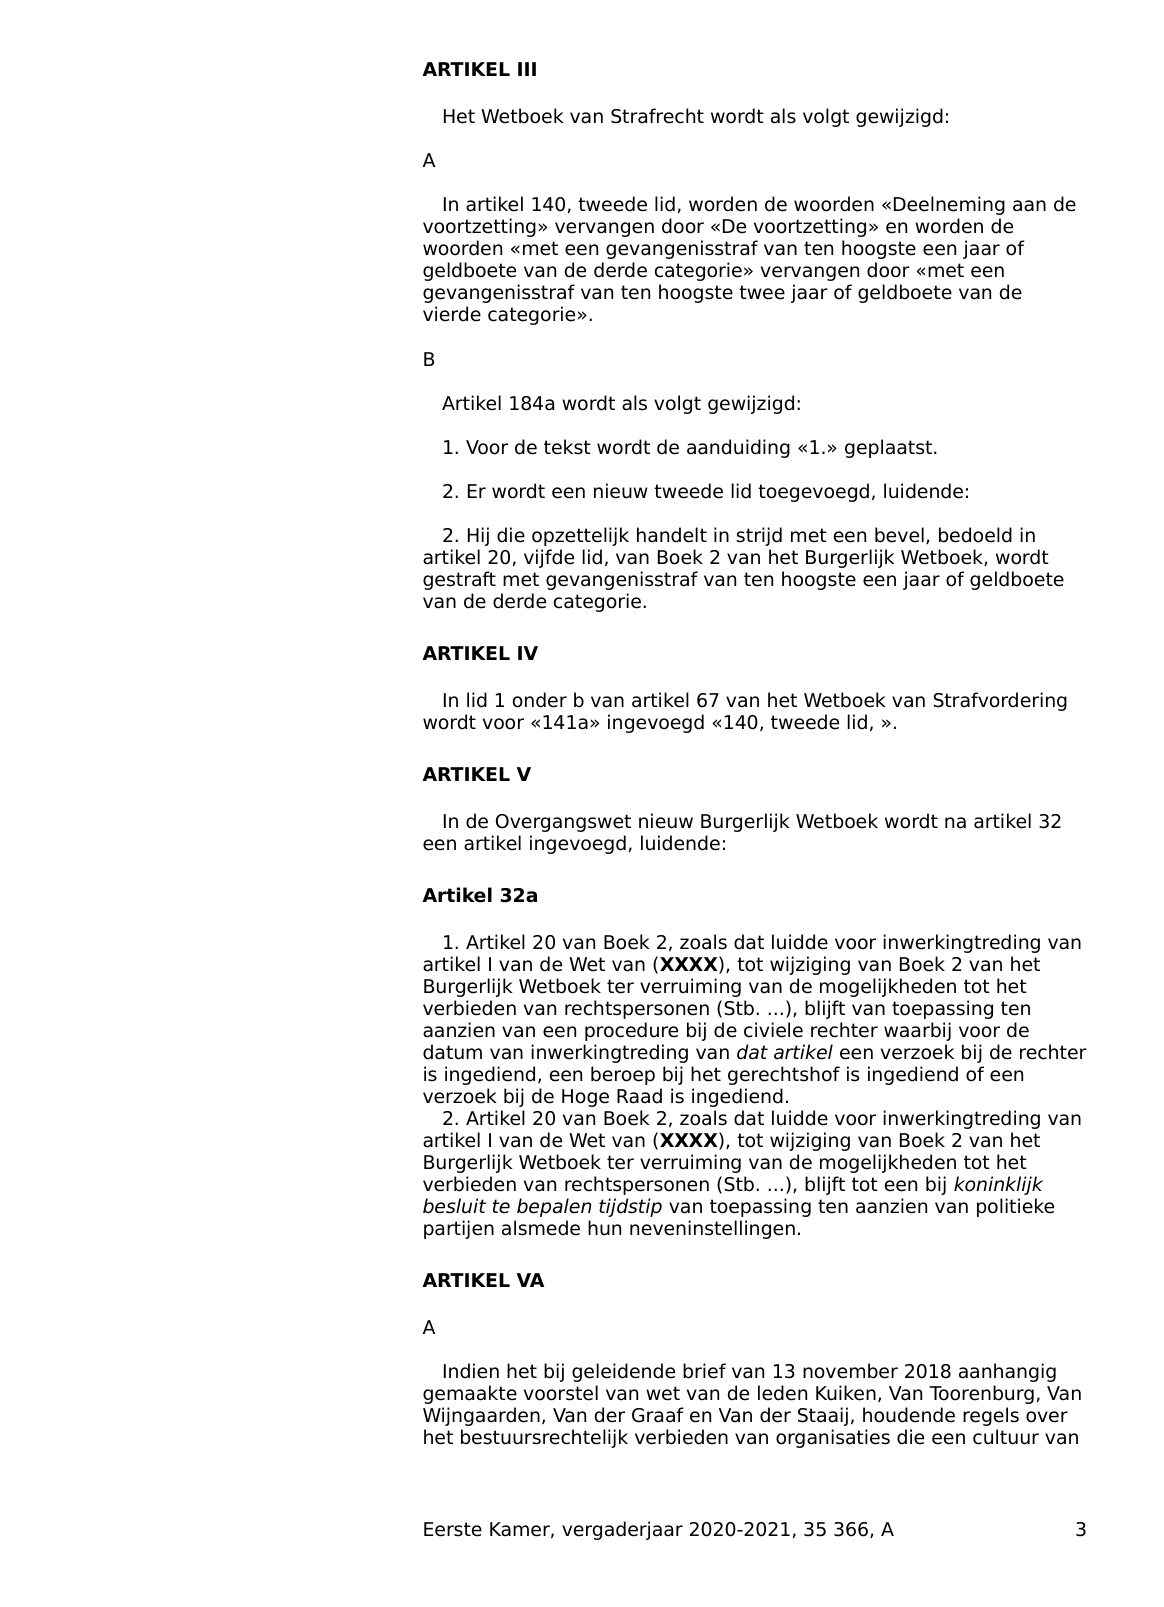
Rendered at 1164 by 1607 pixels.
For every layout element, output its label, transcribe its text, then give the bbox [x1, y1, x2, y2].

text 2. Artikel 20 van Boek 2, zoals dat luidde voor inwerkingtreding van artikel I van de Wet van (XXXX), tot wijziging van Boek 2 van het Burgerlijk Wetboek ter verruiming van de mogelijkheden tot het verbieden van rechtspersonen (Stb. ...), blijft tot een bij koninklijk besluit te bepalen tijdstip van toepassing ten aanzien van politieke partijen alsmede hun neveninstellingen. [422, 1108, 1087, 1239]
text A [422, 1317, 1087, 1338]
subtitle ARTIKEL V [422, 764, 1087, 786]
text In lid 1 onder b van artikel 67 van het Wetboek van Strafvordering wordt voor «141a» ingevoegd «140, tweede lid, ». [422, 690, 1087, 734]
text 2. Er wordt een nieuw tweede lid toegevoegd, luidende: [422, 481, 1087, 503]
subtitle ARTIKEL III [422, 59, 1087, 81]
text A [422, 150, 1087, 172]
text In artikel 140, tweede lid, worden de woorden «Deelneming aan de voortzetting» vervangen door «De voortzetting» en worden de woorden «met een gevangenisstraf van ten hoogste een jaar of geldboete van de derde categorie» vervangen door «met een gevangenisstraf van ten hoogste twee jaar of geldboete van de vierde categorie». [422, 194, 1087, 326]
text 1. Artikel 20 van Boek 2, zoals dat luidde voor inwerkingtreding van artikel I van de Wet van (XXXX), tot wijziging van Boek 2 van het Burgerlijk Wetboek ter verruiming van de mogelijkheden tot het verbieden van rechtspersonen (Stb. ...), blijft van toepassing ten aanzien van een procedure bij de civiele rechter waarbij voor de datum van inwerkingtreding van dat artikel een verzoek bij de rechter is ingediend, een beroep bij het gerechtshof is ingediend of een verzoek bij de Hoge Raad is ingediend. [422, 932, 1087, 1108]
text Artikel 184a wordt als volgt gewijzigd: [422, 393, 1087, 414]
text Het Wetboek van Strafrecht wordt als volgt gewijzigd: [422, 106, 1087, 128]
subtitle ARTIKEL VA [422, 1269, 1087, 1292]
text B [422, 348, 1087, 370]
text In de Overgangswet nieuw Burgerlijk Wetboek wordt na artikel 32 een artikel ingevoegd, luidende: [422, 811, 1087, 855]
text Indien het bij geleidende brief van 13 november 2018 aanhangig gemaakte voorstel van wet van de leden Kuiken, Van Toorenburg, Van Wijngaarden, Van der Graaf en Van der Staaij, houdende regels over het bestuursrechtelijk verbieden van organisaties die een cultuur van [422, 1361, 1087, 1449]
text 1. Voor de tekst wordt de aanduiding «1.» geplaatst. [422, 437, 1087, 459]
subtitle ARTIKEL IV [422, 643, 1087, 665]
subtitle Artikel 32a [422, 885, 1087, 907]
text 2. Hij die opzettelijk handelt in strijd met een bevel, bedoeld in artikel 20, vijfde lid, van Boek 2 van het Burgerlijk Wetboek, wordt gestraft met gevangenisstraf van ten hoogste een jaar of geldboete van de derde categorie. [422, 525, 1087, 613]
